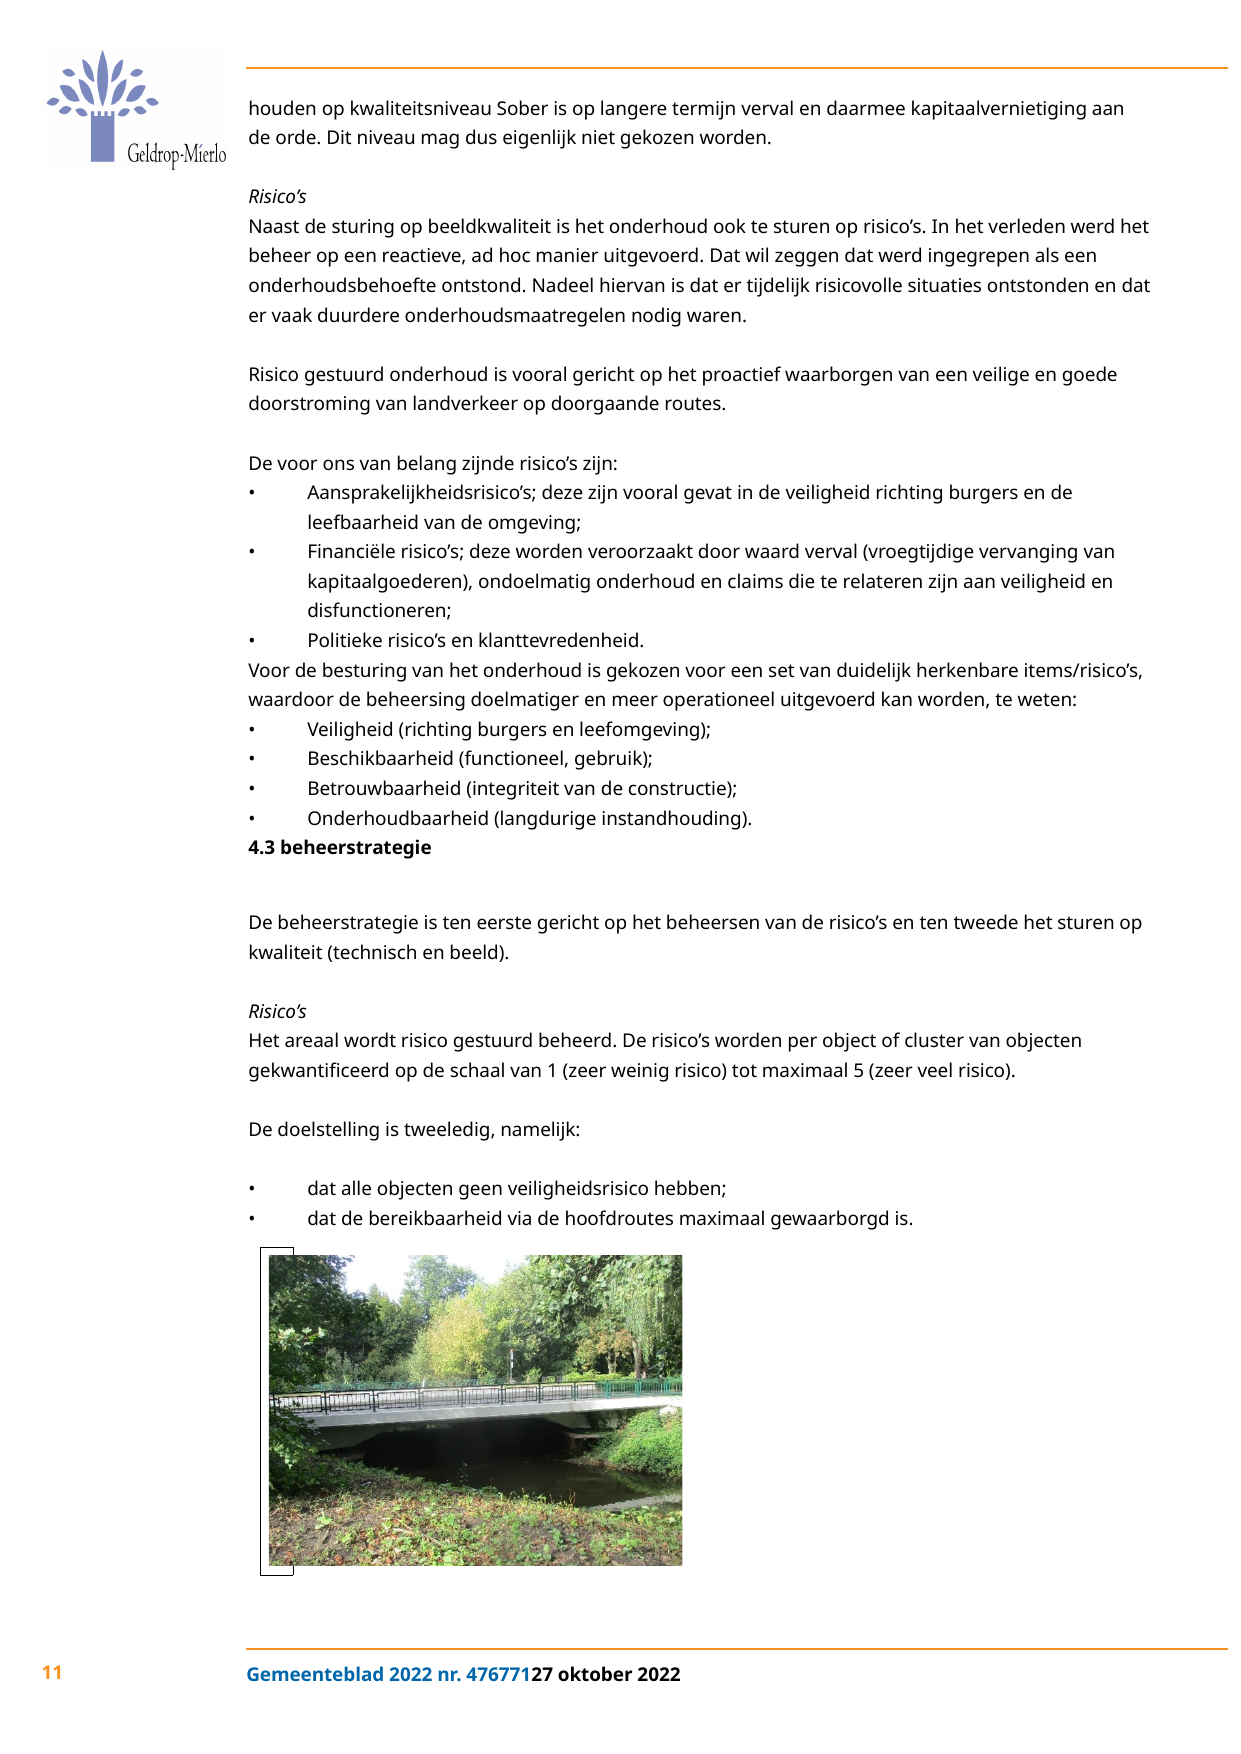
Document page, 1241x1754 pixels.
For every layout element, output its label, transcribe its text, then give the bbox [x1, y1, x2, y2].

text De voor ons van belang zijnde risico’s zijn: [248, 450, 1152, 476]
text De doelstelling is tweeledig, namelijk: [248, 1116, 1152, 1142]
list Betrouwbaarheid (integriteit van de constructie); [248, 775, 1152, 801]
text Het areaal wordt risico gestuurd beheerd. De risico’s worden per object of cluster van objecten gekwantificeerd op de schaal van 1 (zeer weinig risico) tot maximaal 5 (zeer veel risico). [248, 1028, 1152, 1083]
picture [41, 47, 231, 172]
list dat alle objecten geen veiligheidsrisico hebben; [248, 1176, 1152, 1201]
text Naast de sturing op beeldkwaliteit is het onderhoud ook te sturen op risico’s. In het verleden werd het beheer op een reactieve, ad hoc manier uitgevoerd. Dat wil zeggen dat werd ingegrepen als een onderhoudsbehoefte ontstond. Nadeel hiervan is dat er tijdelijk risicovolle situaties ontstonden en dat er vaak duurdere onderhoudsmaatregelen nodig waren. [248, 213, 1152, 328]
list Financiële risico’s; deze worden veroorzaakt door waard verval (vroegtijdige vervanging van kapitaalgoederen), ondoelmatig onderhoud en claims die te relateren zijn aan veiligheid en disfunctioneren; [248, 538, 1152, 623]
text Risico gestuurd onderhoud is vooral gericht op het proactief waarborgen van een veilige en goede doorstroming van landverkeer op doorgaande routes. [248, 361, 1152, 416]
list Beschikbaarheid (functioneel, gebruik); [248, 746, 1152, 771]
picture [268, 1255, 683, 1566]
list Aansprakelijkheidsrisico’s; deze zijn vooral gevat in de veiligheid richting burgers en de leefbaarheid van de omgeving; [248, 479, 1152, 535]
list Onderhoudbaarheid (langdurige instandhouding). [248, 805, 1152, 831]
text De beheerstrategie is ten eerste gericht op het beheersen van de risico’s en ten tweede het sturen op kwaliteit (technisch en beeld). [248, 909, 1152, 965]
text houden op kwaliteitsniveau Sober is op langere termijn verval en daarmee kapitaalvernietiging aan de orde. Dit niveau mag dus eigenlijk niet gekozen worden. [248, 95, 1152, 150]
text 4.3 beheerstrategie [248, 834, 1152, 860]
list dat de bereikbaarheid via de hoofdroutes maximaal gewaarborgd is. [248, 1205, 1152, 1231]
text Risico’s [248, 183, 1152, 209]
list Veiligheid (richting burgers en leefomgeving); [248, 716, 1152, 742]
text Voor de besturing van het onderhoud is gekozen voor een set van duidelijk herkenbare items/risico’s, waardoor de beheersing doelmatiger en meer operationeel uitgevoerd kan worden, te weten: [248, 657, 1152, 712]
list Politieke risico’s en klanttevredenheid. [248, 627, 1152, 653]
text Risico’s [248, 998, 1152, 1024]
